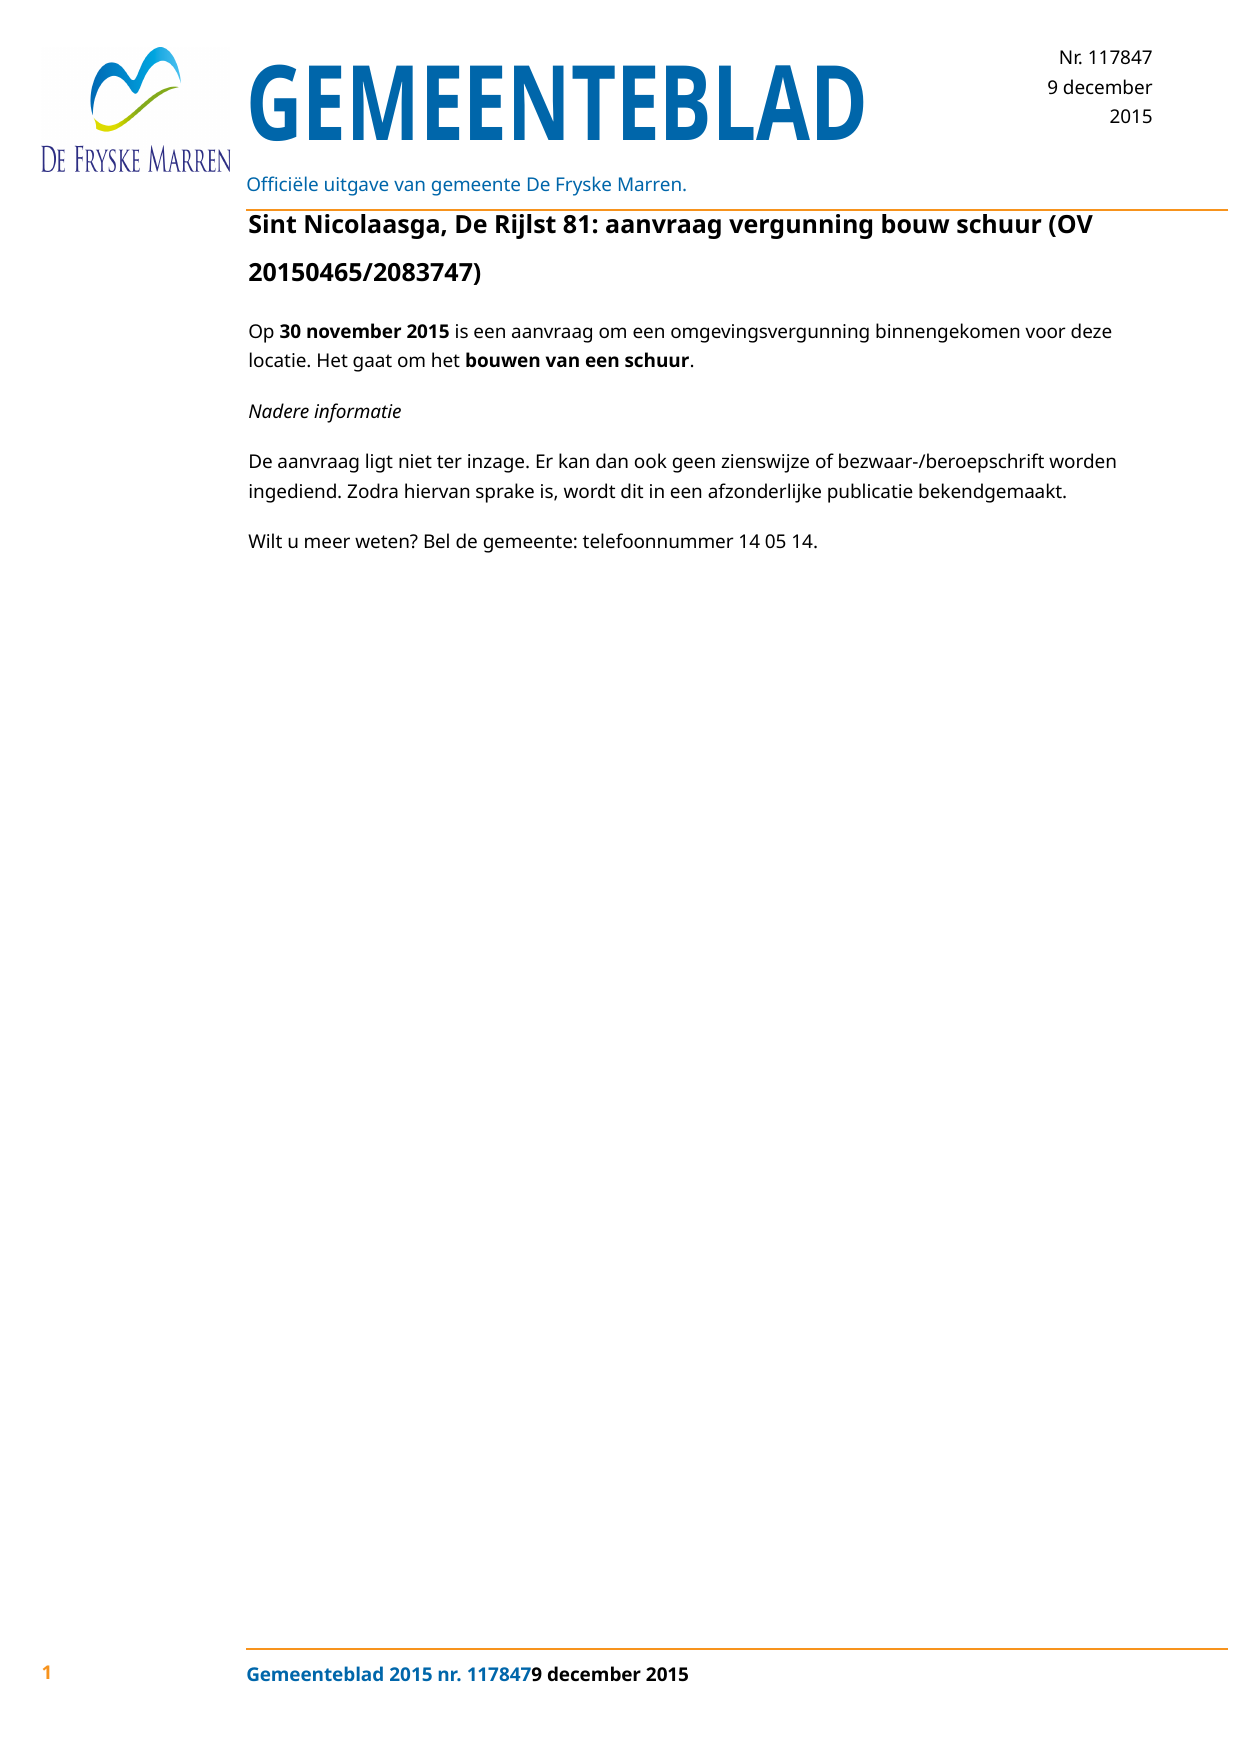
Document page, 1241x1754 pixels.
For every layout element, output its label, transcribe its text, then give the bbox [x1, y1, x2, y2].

text De aanvraag ligt niet ter inzage. Er kan dan ook geen zienswijze of bezwaar-/beroepschrift worden ingediend. Zodra hiervan sprake is, wordt dit in een afzonderlijke publicatie bekendgemaakt. [248, 448, 1152, 504]
text Sint Nicolaasga, De Rijlst 81: aanvraag vergunning bouw schuur (OV 20150465/2083747) [248, 211, 1152, 288]
picture [41, 47, 231, 172]
text Op 30 november 2015 is een aanvraag om een omgevingsvergunning binnengekomen voor deze locatie. Het gaat om het bouwen van een schuur. [248, 318, 1152, 373]
text Wilt u meer weten? Bel de gemeente: telefoonnummer 14 05 14. [248, 528, 1152, 554]
text Nadere informatie [248, 398, 1152, 424]
